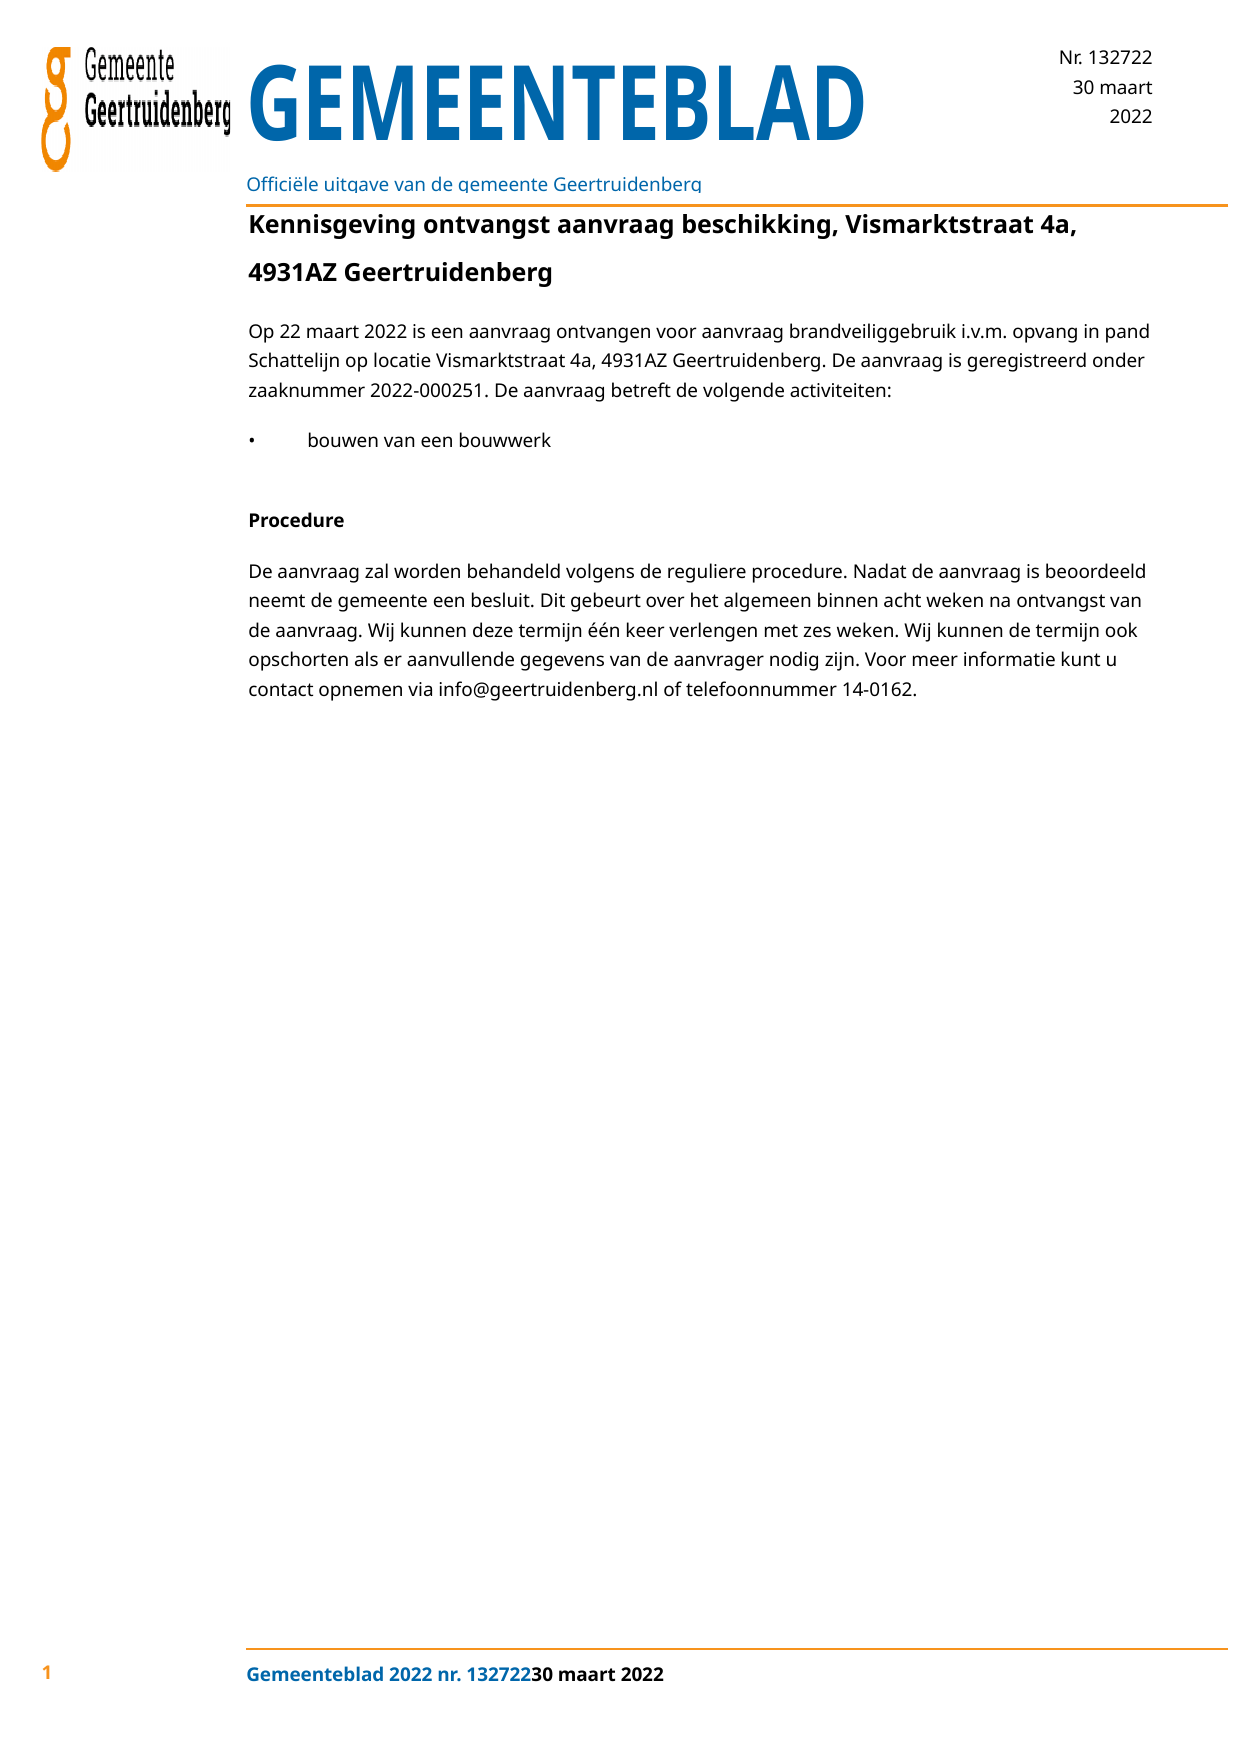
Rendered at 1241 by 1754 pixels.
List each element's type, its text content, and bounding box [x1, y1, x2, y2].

text De aanvraag zal worden behandeld volgens de reguliere procedure. Nadat de aanvraag is beoordeeld neemt de gemeente een besluit. Dit gebeurt over het algemeen binnen acht weken na ontvangst van de aanvraag. Wij kunnen deze termijn één keer verlengen met zes weken. Wij kunnen de termijn ook opschorten als er aanvullende gegevens van de aanvrager nodig zijn. Voor meer informatie kunt u contact opnemen via info@geertruidenberg.nl of telefoonnummer 14-0162. [248, 558, 1152, 702]
picture [41, 47, 231, 172]
text Op 22 maart 2022 is een aanvraag ontvangen voor aanvraag brandveiliggebruik i.v.m. opvang in pand Schattelijn op locatie Vismarktstraat 4a, 4931AZ Geertruidenberg. De aanvraag is geregistreerd onder zaaknummer 2022-000251. De aanvraag betreft de volgende activiteiten: [248, 318, 1152, 403]
list bouwen van een bouwwerk [248, 427, 1152, 453]
text Kennisgeving ontvangst aanvraag beschikking, Vismarktstraat 4a, 4931AZ Geertruidenberg [248, 207, 1152, 288]
text Procedure [248, 507, 1152, 533]
